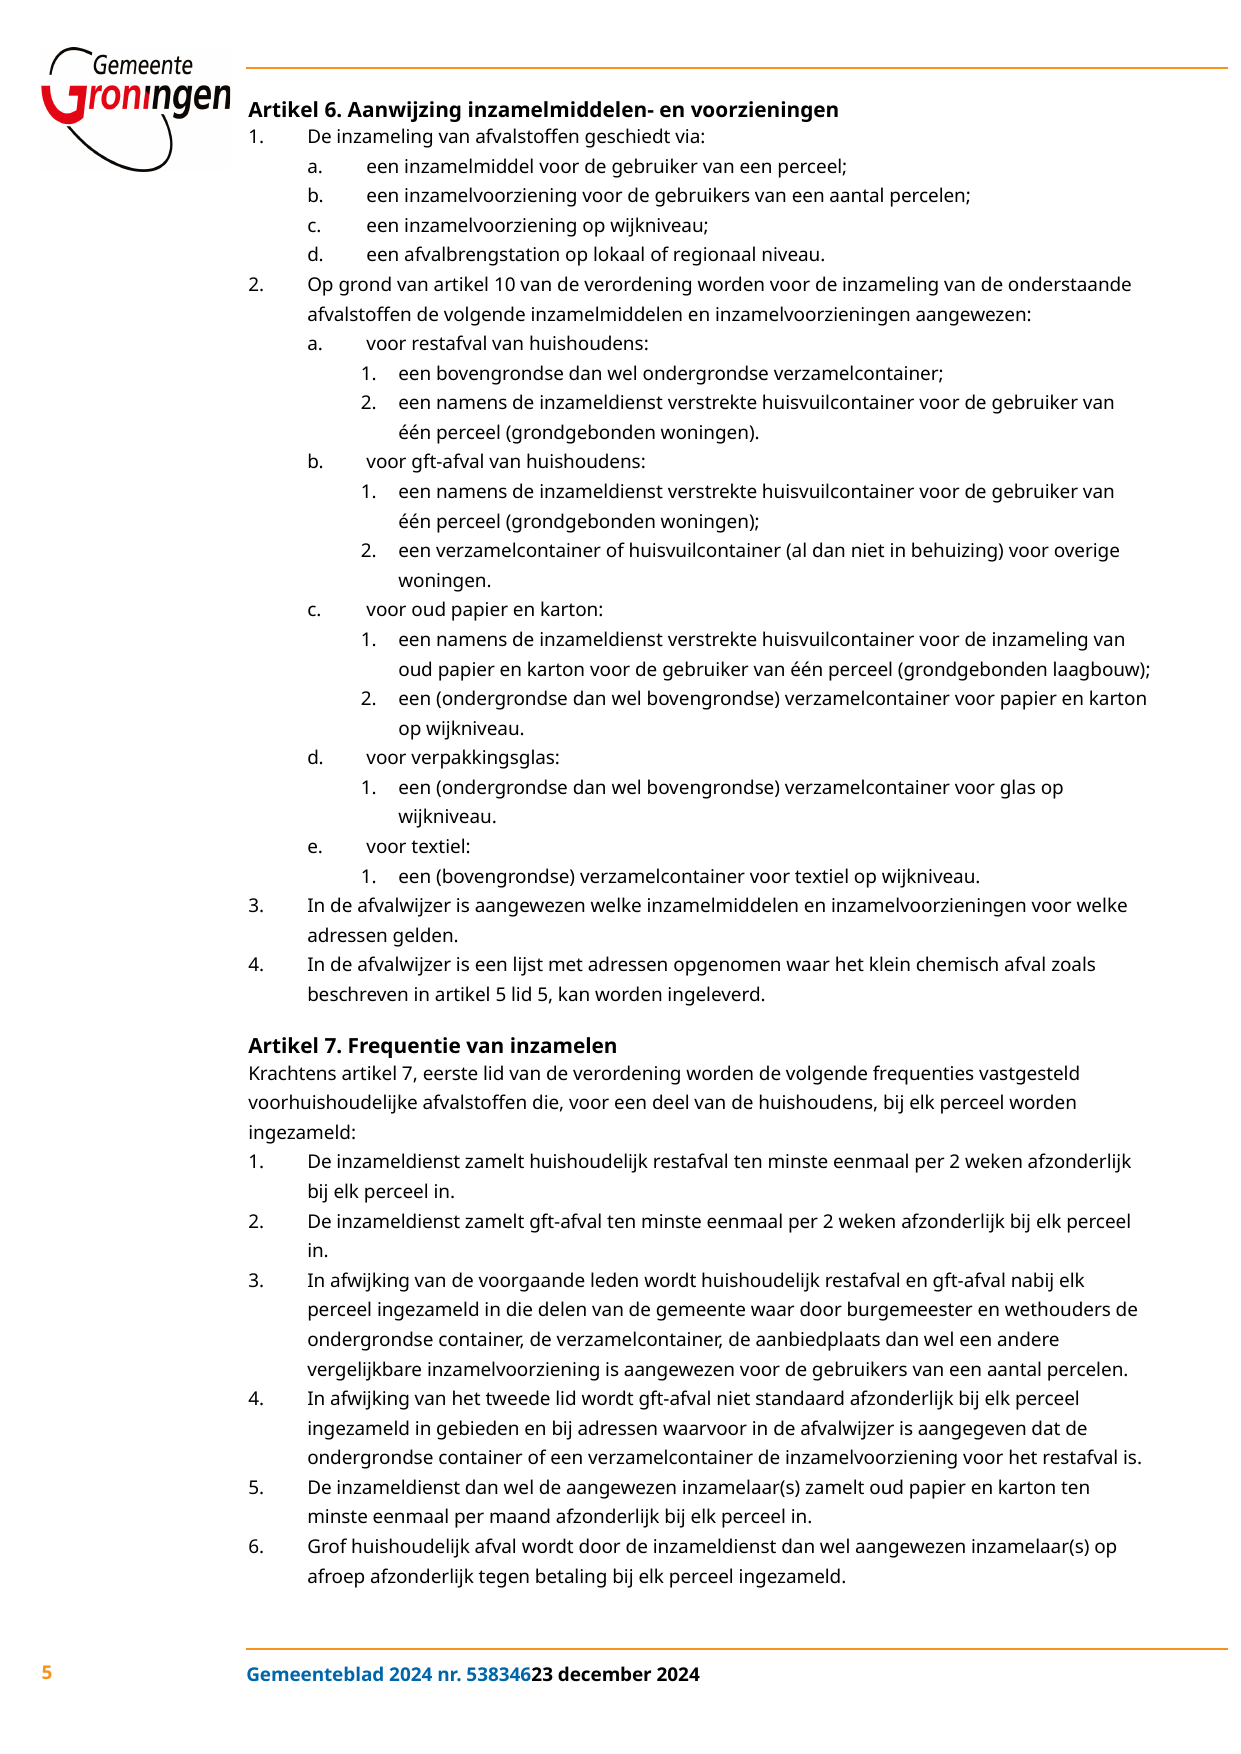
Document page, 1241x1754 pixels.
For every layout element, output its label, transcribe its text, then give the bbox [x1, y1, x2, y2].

list een inzamelmiddel voor de gebruiker van een perceel; [307, 153, 1152, 178]
list een namens de inzameldienst verstrekte huisvuilcontainer voor de inzameling van oud papier en karton voor de gebruiker van één perceel (grondgebonden laagbouw); [361, 626, 1152, 681]
list voor restafval van huishoudens: [307, 330, 1152, 356]
list een (ondergrondse dan wel bovengrondse) verzamelcontainer voor glas op wijkniveau. [361, 774, 1152, 829]
picture [41, 47, 231, 172]
list een inzamelvoorziening voor de gebruikers van een aantal percelen; [307, 182, 1152, 208]
list Op grond van artikel 10 van de verordening worden voor de inzameling van de onderstaande afvalstoffen de volgende inzamelmiddelen en inzamelvoorzieningen aangewezen: [248, 271, 1152, 326]
list In afwijking van het tweede lid wordt gft-afval niet standaard afzonderlijk bij elk perceel ingezameld in gebieden en bij adressen waarvoor in de afvalwijzer is aangegeven dat de ondergrondse container of een verzamelcontainer de inzamelvoorziening voor het restafval is. [248, 1385, 1152, 1470]
list In de afvalwijzer is een lijst met adressen opgenomen waar het klein chemisch afval zoals beschreven in artikel 5 lid 5, kan worden ingeleverd. [248, 952, 1152, 1007]
list een inzamelvoorziening op wijkniveau; [307, 212, 1152, 238]
list voor verpakkingsglas: [307, 744, 1152, 770]
list een bovengrondse dan wel ondergrondse verzamelcontainer; [361, 360, 1152, 386]
list In afwijking van de voorgaande leden wordt huishoudelijk restafval en gft-afval nabij elk perceel ingezameld in die delen van de gemeente waar door burgemeester en wethouders de ondergrondse container, de verzamelcontainer, de aanbiedplaats dan wel een andere vergelijkbare inzamelvoorziening is aangewezen voor de gebruikers van een aantal percelen. [248, 1267, 1152, 1382]
list Grof huishoudelijk afval wordt door de inzameldienst dan wel aangewezen inzamelaar(s) op afroep afzonderlijk tegen betaling bij elk perceel ingezameld. [248, 1533, 1152, 1589]
list een verzamelcontainer of huisvuilcontainer (al dan niet in behuizing) voor overige woningen. [361, 537, 1152, 593]
text Artikel 6. Aanwijzing inzamelmiddelen- en voorzieningen [248, 95, 1152, 123]
list De inzameldienst dan wel de aangewezen inzamelaar(s) zamelt oud papier en karton ten minste eenmaal per maand afzonderlijk bij elk perceel in. [248, 1474, 1152, 1529]
list een namens de inzameldienst verstrekte huisvuilcontainer voor de gebruiker van één perceel (grondgebonden woningen); [361, 478, 1152, 533]
list voor gft-afval van huishoudens: [307, 449, 1152, 474]
list een afvalbrengstation op lokaal of regionaal niveau. [307, 242, 1152, 267]
list een (bovengrondse) verzamelcontainer voor textiel op wijkniveau. [361, 863, 1152, 888]
text Artikel 7. Frequentie van inzamelen [248, 1032, 1152, 1060]
text Krachtens artikel 7, eerste lid van de verordening worden de volgende frequenties vastgesteld voorhuishoudelijke afvalstoffen die, voor een deel van de huishoudens, bij elk perceel worden ingezameld: [248, 1060, 1152, 1145]
list De inzameldienst zamelt gft-afval ten minste eenmaal per 2 weken afzonderlijk bij elk perceel in. [248, 1208, 1152, 1263]
list De inzameldienst zamelt huishoudelijk restafval ten minste eenmaal per 2 weken afzonderlijk bij elk perceel in. [248, 1149, 1152, 1204]
list voor textiel: [307, 833, 1152, 859]
list een namens de inzameldienst verstrekte huisvuilcontainer voor de gebruiker van één perceel (grondgebonden woningen). [361, 389, 1152, 445]
list In de afvalwijzer is aangewezen welke inzamelmiddelen en inzamelvoorzieningen voor welke adressen gelden. [248, 892, 1152, 948]
list een (ondergrondse dan wel bovengrondse) verzamelcontainer voor papier en karton op wijkniveau. [361, 685, 1152, 741]
list De inzameling van afvalstoffen geschiedt via: [248, 123, 1152, 149]
list voor oud papier en karton: [307, 597, 1152, 622]
